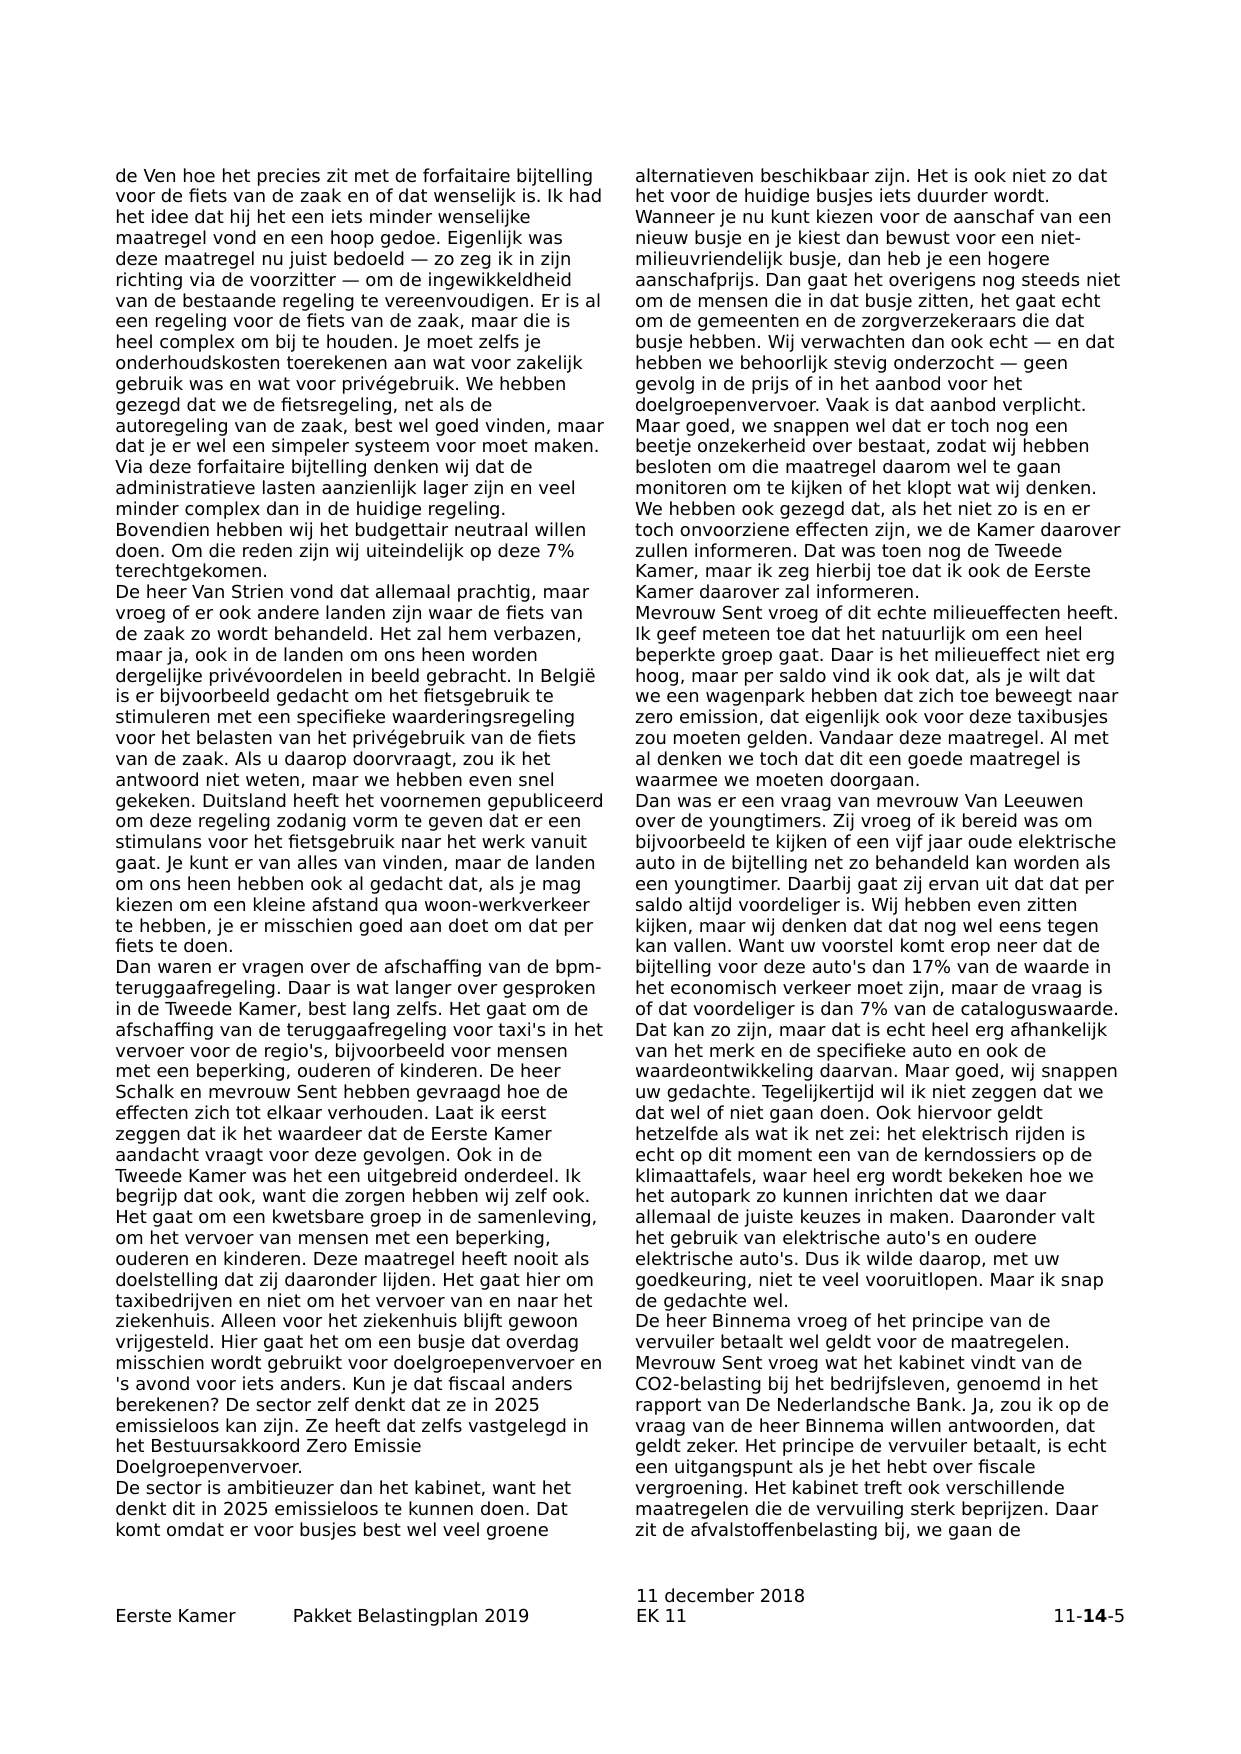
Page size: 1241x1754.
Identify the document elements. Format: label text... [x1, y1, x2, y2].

text De sector is ambitieuzer dan het kabinet, want het denkt dit in 2025 emissieloos te kunnen doen. Dat komt omdat er voor busjes best wel veel groene [115, 1478, 605, 1540]
text de Ven hoe het precies zit met de forfaitaire bijtelling voor de fiets van de zaak en of dat wenselijk is. Ik had het idee dat hij het een iets minder wenselijke maatregel vond en een hoop gedoe. Eigenlijk was deze maatregel nu juist bedoeld — zo zeg ik in zijn richting via de voorzitter — om de ingewikkeldheid van de bestaande regeling te vereenvoudigen. Er is al een regeling voor de fiets van de zaak, maar die is heel complex om bij te houden. Je moet zelfs je onderhoudskosten toerekenen aan wat voor zakelijk gebruik was en wat voor privégebruik. We hebben gezegd dat we de fietsregeling, net als de autoregeling van de zaak, best wel goed vinden, maar dat je er wel een simpeler systeem voor moet maken. Via deze forfaitaire bijtelling denken wij dat de administratieve lasten aanzienlijk lager zijn en veel minder complex dan in de huidige regeling. Bovendien hebben wij het budgettair neutraal willen doen. Om die reden zijn wij uiteindelijk op deze 7% terechtgekomen. [115, 165, 605, 582]
text Mevrouw Sent vroeg of dit echte milieueffecten heeft. Ik geef meteen toe dat het natuurlijk om een heel beperkte groep gaat. Daar is het milieueffect niet erg hoog, maar per saldo vind ik ook dat, als je wilt dat we een wagenpark hebben dat zich toe beweegt naar zero emission, dat eigenlijk ook voor deze taxibusjes zou moeten gelden. Vandaar deze maatregel. Al met al denken we toch dat dit een goede maatregel is waarmee we moeten doorgaan. [635, 603, 1125, 790]
text Dan was er een vraag van mevrouw Van Leeuwen over de youngtimers. Zij vroeg of ik bereid was om bijvoorbeeld te kijken of een vijf jaar oude elektrische auto in de bijtelling net zo behandeld kan worden als een youngtimer. Daarbij gaat zij ervan uit dat dat per saldo altijd voordeliger is. Wij hebben even zitten kijken, maar wij denken dat dat nog wel eens tegen kan vallen. Want uw voorstel komt erop neer dat de bijtelling voor deze auto's dan 17% van de waarde in het economisch verkeer moet zijn, maar de vraag is of dat voordeliger is dan 7% van de cataloguswaarde. Dat kan zo zijn, maar dat is echt heel erg afhankelijk van het merk en de specifieke auto en ook de waardeontwikkeling daarvan. Maar goed, wij snappen uw gedachte. Tegelijkertijd wil ik niet zeggen dat we dat wel of niet gaan doen. Ook hiervoor geldt hetzelfde als wat ik net zei: het elektrisch rijden is echt op dit moment een van de kerndossiers op de klimaattafels, waar heel erg wordt bekeken hoe we het autopark zo kunnen inrichten dat we daar allemaal de juiste keuzes in maken. Daaronder valt het gebruik van elektrische auto's en oudere elektrische auto's. Dus ik wilde daarop, met uw goedkeuring, niet te veel vooruitlopen. Maar ik snap de gedachte wel. [635, 790, 1125, 1311]
text Dan waren er vragen over de afschaffing van de bpm-teruggaafregeling. Daar is wat langer over gesproken in de Tweede Kamer, best lang zelfs. Het gaat om de afschaffing van de teruggaafregeling voor taxi's in het vervoer voor de regio's, bijvoorbeeld voor mensen met een beperking, ouderen of kinderen. De heer Schalk en mevrouw Sent hebben gevraagd hoe de effecten zich tot elkaar verhouden. Laat ik eerst zeggen dat ik het waardeer dat de Eerste Kamer aandacht vraagt voor deze gevolgen. Ook in de Tweede Kamer was het een uitgebreid onderdeel. Ik begrijp dat ook, want die zorgen hebben wij zelf ook. Het gaat om een kwetsbare groep in de samenleving, om het vervoer van mensen met een beperking, ouderen en kinderen. Deze maatregel heeft nooit als doelstelling dat zij daaronder lijden. Het gaat hier om taxibedrijven en niet om het vervoer van en naar het ziekenhuis. Alleen voor het ziekenhuis blijft gewoon vrijgesteld. Hier gaat het om een busje dat overdag misschien wordt gebruikt voor doelgroepenvervoer en 's avond voor iets anders. Kun je dat fiscaal anders berekenen? De sector zelf denkt dat ze in 2025 emissieloos kan zijn. Ze heeft dat zelfs vastgelegd in het Bestuursakkoord Zero Emissie Doelgroepenvervoer. [115, 957, 605, 1478]
text alternatieven beschikbaar zijn. Het is ook niet zo dat het voor de huidige busjes iets duurder wordt. Wanneer je nu kunt kiezen voor de aanschaf van een nieuw busje en je kiest dan bewust voor een niet-milieuvriendelijk busje, dan heb je een hogere aanschafprijs. Dan gaat het overigens nog steeds niet om de mensen die in dat busje zitten, het gaat echt om de gemeenten en de zorgverzekeraars die dat busje hebben. Wij verwachten dan ook echt — en dat hebben we behoorlijk stevig onderzocht — geen gevolg in de prijs of in het aanbod voor het doelgroepenvervoer. Vaak is dat aanbod verplicht. [635, 165, 1125, 415]
text Maar goed, we snappen wel dat er toch nog een beetje onzekerheid over bestaat, zodat wij hebben besloten om die maatregel daarom wel te gaan monitoren om te kijken of het klopt wat wij denken. We hebben ook gezegd dat, als het niet zo is en er toch onvoorziene effecten zijn, we de Kamer daarover zullen informeren. Dat was toen nog de Tweede Kamer, maar ik zeg hierbij toe dat ik ook de Eerste Kamer daarover zal informeren. [635, 415, 1125, 603]
text De heer Van Strien vond dat allemaal prachtig, maar vroeg of er ook andere landen zijn waar de fiets van de zaak zo wordt behandeld. Het zal hem verbazen, maar ja, ook in de landen om ons heen worden dergelijke privévoordelen in beeld gebracht. In België is er bijvoorbeeld gedacht om het fietsgebruik te stimuleren met een specifieke waarderingsregeling voor het belasten van het privégebruik van de fiets van de zaak. Als u daarop doorvraagt, zou ik het antwoord niet weten, maar we hebben even snel gekeken. Duitsland heeft het voornemen gepubliceerd om deze regeling zodanig vorm te geven dat er een stimulans voor het fietsgebruik naar het werk vanuit gaat. Je kunt er van alles van vinden, maar de landen om ons heen hebben ook al gedacht dat, als je mag kiezen om een kleine afstand qua woon-werkverkeer te hebben, je er misschien goed aan doet om dat per fiets te doen. [115, 582, 605, 957]
text De heer Binnema vroeg of het principe van de vervuiler betaalt wel geldt voor de maatregelen. Mevrouw Sent vroeg wat het kabinet vindt van de CO2-belasting bij het bedrijfsleven, genoemd in het rapport van De Nederlandsche Bank. Ja, zou ik op de vraag van de heer Binnema willen antwoorden, dat geldt zeker. Het principe de vervuiler betaalt, is echt een uitgangspunt als je het hebt over fiscale vergroening. Het kabinet treft ook verschillende maatregelen die de vervuiling sterk beprijzen. Daar zit de afvalstoffenbelasting bij, we gaan de [635, 1311, 1125, 1540]
